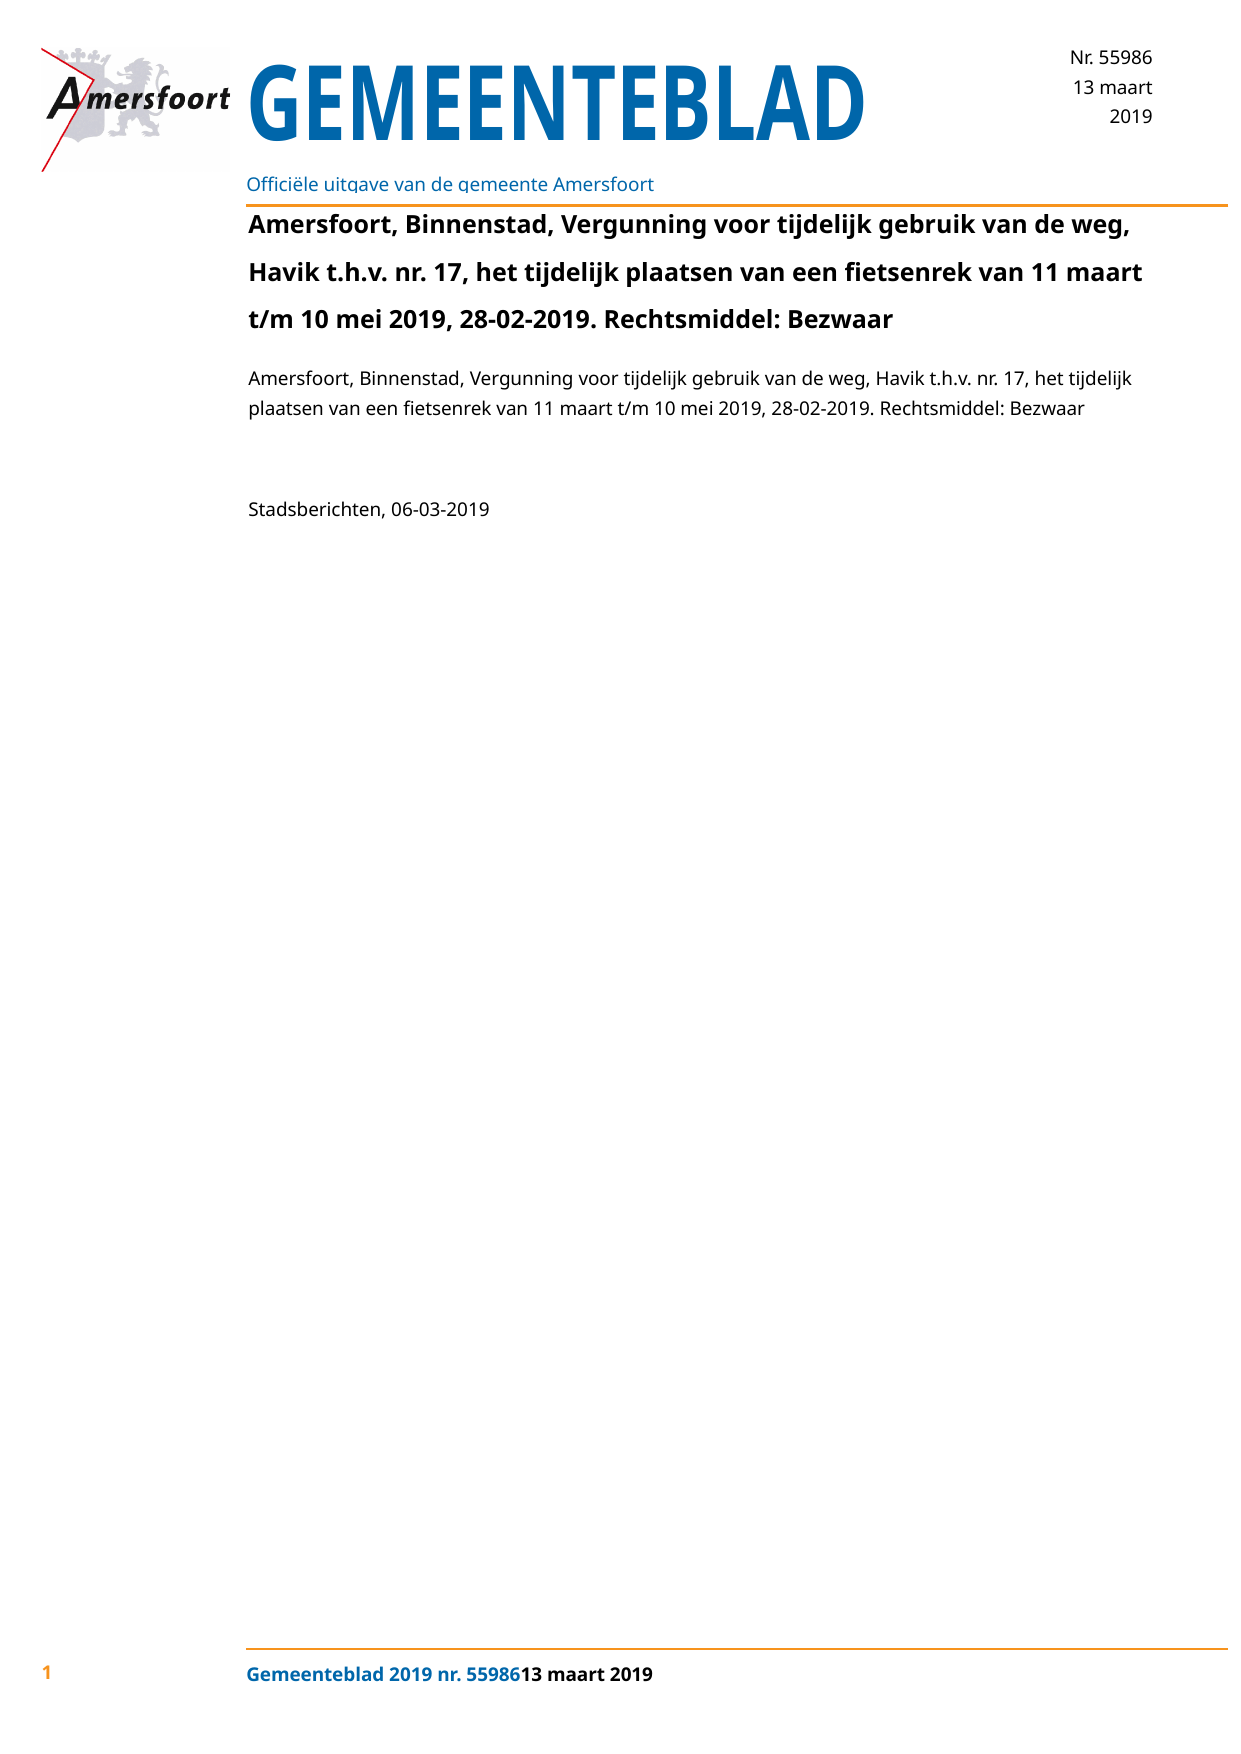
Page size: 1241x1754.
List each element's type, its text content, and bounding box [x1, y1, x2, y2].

text Stadsberichten, 06-03-2019 [248, 496, 1152, 522]
picture [41, 47, 231, 172]
text Amersfoort, Binnenstad, Vergunning voor tijdelijk gebruik van de weg, Havik t.h.v. nr. 17, het tijdelijk plaatsen van een fietsenrek van 11 maart t/m 10 mei 2019, 28-02-2019. Rechtsmiddel: Bezwaar [248, 366, 1152, 421]
text Amersfoort, Binnenstad, Vergunning voor tijdelijk gebruik van de weg, Havik t.h.v. nr. 17, het tijdelijk plaatsen van een fietsenrek van 11 maart t/m 10 mei 2019, 28-02-2019. Rechtsmiddel: Bezwaar [248, 207, 1152, 336]
